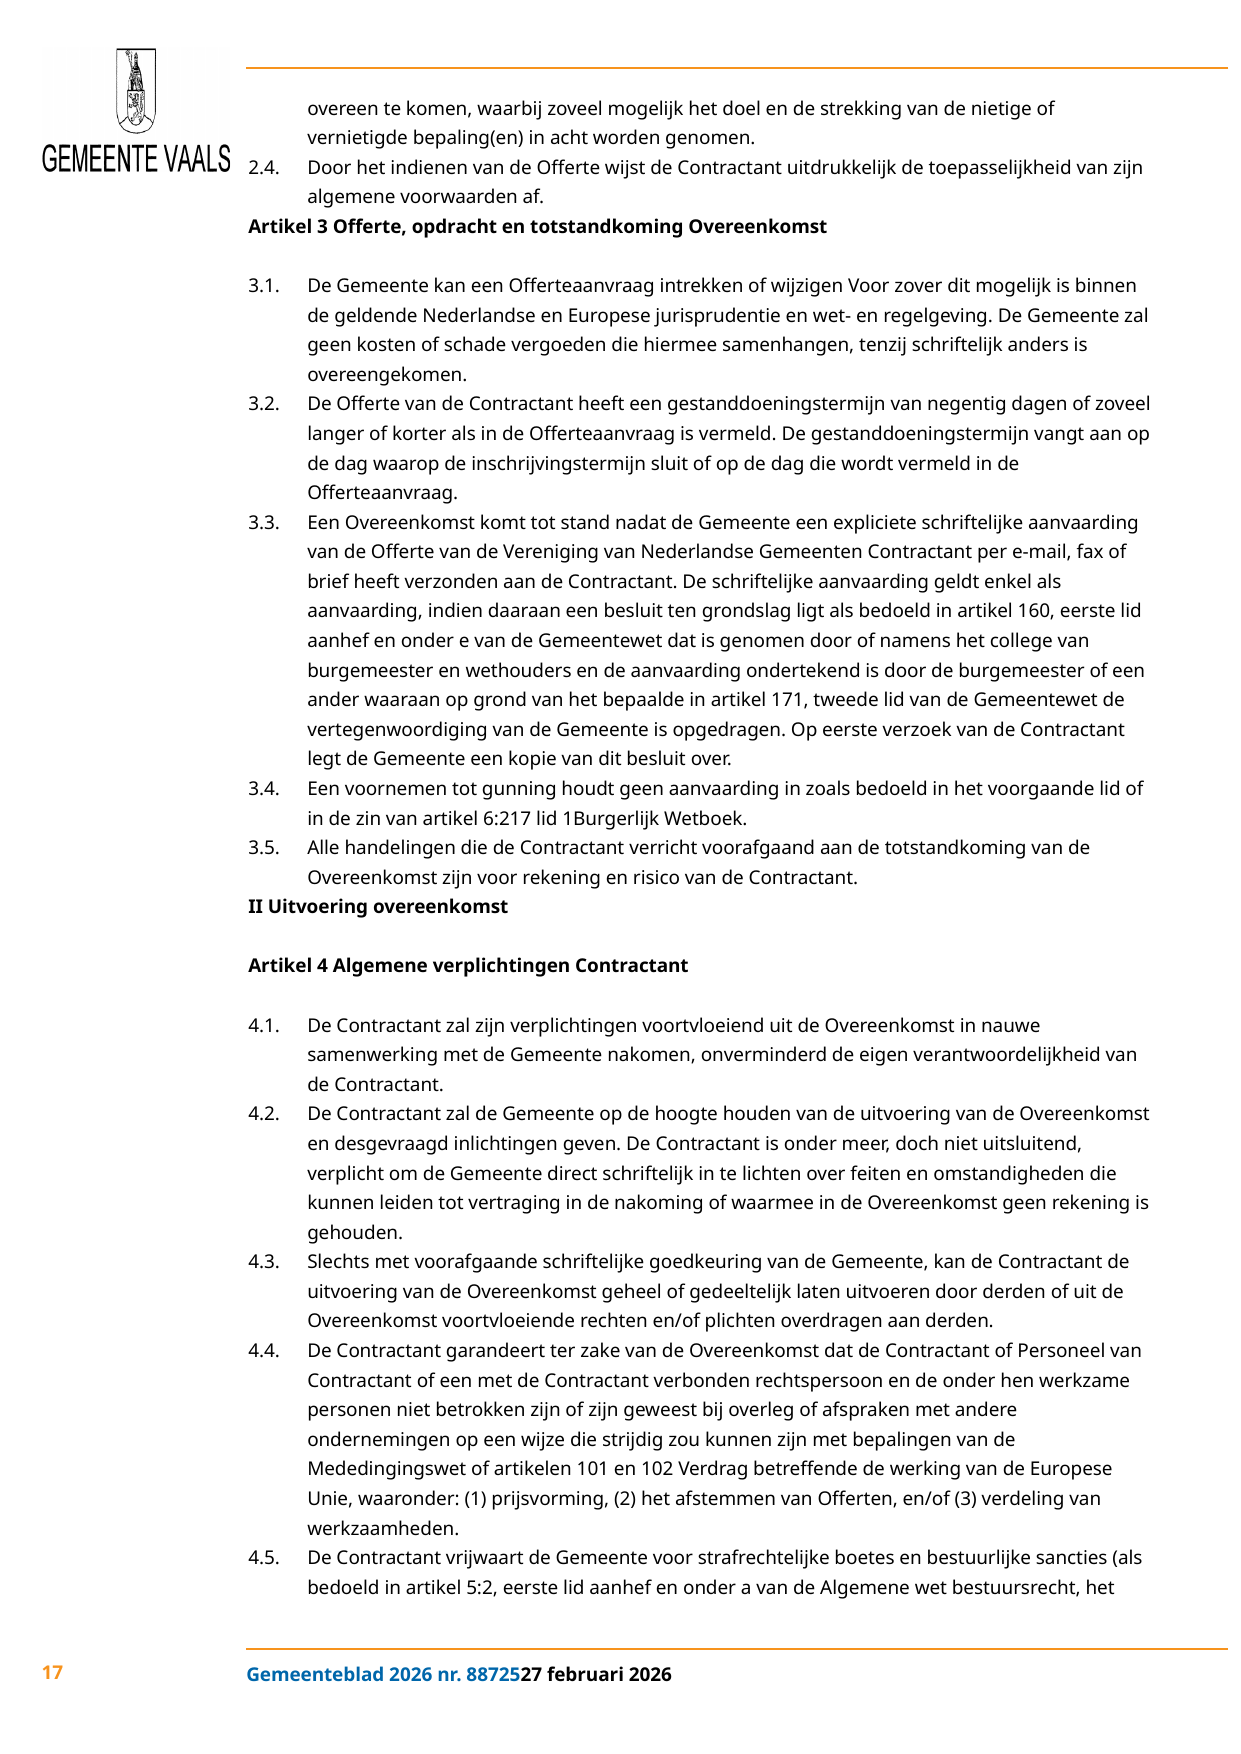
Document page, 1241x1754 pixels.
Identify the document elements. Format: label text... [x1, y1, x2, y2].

list De Contractant zal zijn verplichtingen voortvloeiend uit de Overeenkomst in nauwe samenwerking met de Gemeente nakomen, onverminderd de eigen verantwoordelijkheid van de Contractant. [248, 1012, 1152, 1097]
list Alle handelingen die de Contractant verricht voorafgaand aan de totstandkoming van de Overeenkomst zijn voor rekening en risico van de Contractant. [248, 834, 1152, 890]
list Een voornemen tot gunning houdt geen aanvaarding in zoals bedoeld in het voorgaande lid of in de zin van artikel 6:217 lid 1Burgerlijk Wetboek. [248, 775, 1152, 831]
list Een Overeenkomst komt tot stand nadat de Gemeente een expliciete schriftelijke aanvaarding van de Offerte van de Vereniging van Nederlandse Gemeenten Contractant per e-mail, fax of brief heeft verzonden aan de Contractant. De schriftelijke aanvaarding geldt enkel als aanvaarding, indien daaraan een besluit ten grondslag ligt als bedoeld in artikel 160, eerste lid aanhef en onder e van de Gemeentewet dat is genomen door of namens het college van burgemeester en wethouders en de aanvaarding ondertekend is door de burgemeester of een ander waaraan op grond van het bepaalde in artikel 171, tweede lid van de Gemeentewet de vertegenwoordiging van de Gemeente is opgedragen. Op eerste verzoek van de Contractant legt de Gemeente een kopie van dit besluit over. [248, 509, 1152, 771]
list De Contractant zal de Gemeente op de hoogte houden van de uitvoering van de Overeenkomst en desgevraagd inlichtingen geven. De Contractant is onder meer, doch niet uitsluitend, verplicht om de Gemeente direct schriftelijk in te lichten over feiten en omstandigheden die kunnen leiden tot vertraging in de nakoming of waarmee in de Overeenkomst geen rekening is gehouden. [248, 1101, 1152, 1245]
list De Gemeente kan een Offerteaanvraag intrekken of wijzigen Voor zover dit mogelijk is binnen de geldende Nederlandse en Europese jurisprudentie en wet- en regelgeving. De Gemeente zal geen kosten of schade vergoeden die hiermee samenhangen, tenzij schriftelijk anders is overeengekomen. [248, 272, 1152, 387]
list De Offerte van de Contractant heeft een gestanddoeningstermijn van negentig dagen of zoveel langer of korter als in de Offerteaanvraag is vermeld. De gestanddoeningstermijn vangt aan op de dag waarop de inschrijvingstermijn sluit of op de dag die wordt vermeld in de Offerteaanvraag. [248, 391, 1152, 505]
picture [41, 47, 231, 172]
list De Contractant garandeert ter zake van de Overeenkomst dat de Contractant of Personeel van Contractant of een met de Contractant verbonden rechtspersoon en de onder hen werkzame personen niet betrokken zijn of zijn geweest bij overleg of afspraken met andere ondernemingen op een wijze die strijdig zou kunnen zijn met bepalingen van de Mededingingswet of artikelen 101 en 102 Verdrag betreffende de werking van de Europese Unie, waaronder: (1) prijsvorming, (2) het afstemmen van Offerten, en/of (3) verdeling van werkzaamheden. [248, 1337, 1152, 1541]
text Artikel 3 Offerte, opdracht en totstandkoming Overeenkomst [248, 213, 1152, 239]
list Slechts met voorafgaande schriftelijke goedkeuring van de Gemeente, kan de Contractant de uitvoering van de Overeenkomst geheel of gedeeltelijk laten uitvoeren door derden of uit de Overeenkomst voortvloeiende rechten en/of plichten overdragen aan derden. [248, 1248, 1152, 1333]
list Door het indienen van de Offerte wijst de Contractant uitdrukkelijk de toepasselijkheid van zijn algemene voorwaarden af. [248, 154, 1152, 209]
text Artikel 4 Algemene verplichtingen Contractant [248, 953, 1152, 978]
list overeen te komen, waarbij zoveel mogelijk het doel en de strekking van de nietige of vernietigde bepaling(en) in acht worden genomen. [248, 95, 1152, 150]
list De Contractant vrijwaart de Gemeente voor strafrechtelijke boetes en bestuurlijke sancties (als bedoeld in artikel 5:2, eerste lid aanhef en onder a van de Algemene wet bestuursrecht, het [248, 1544, 1152, 1600]
text II Uitvoering overeenkomst [248, 893, 1152, 919]
